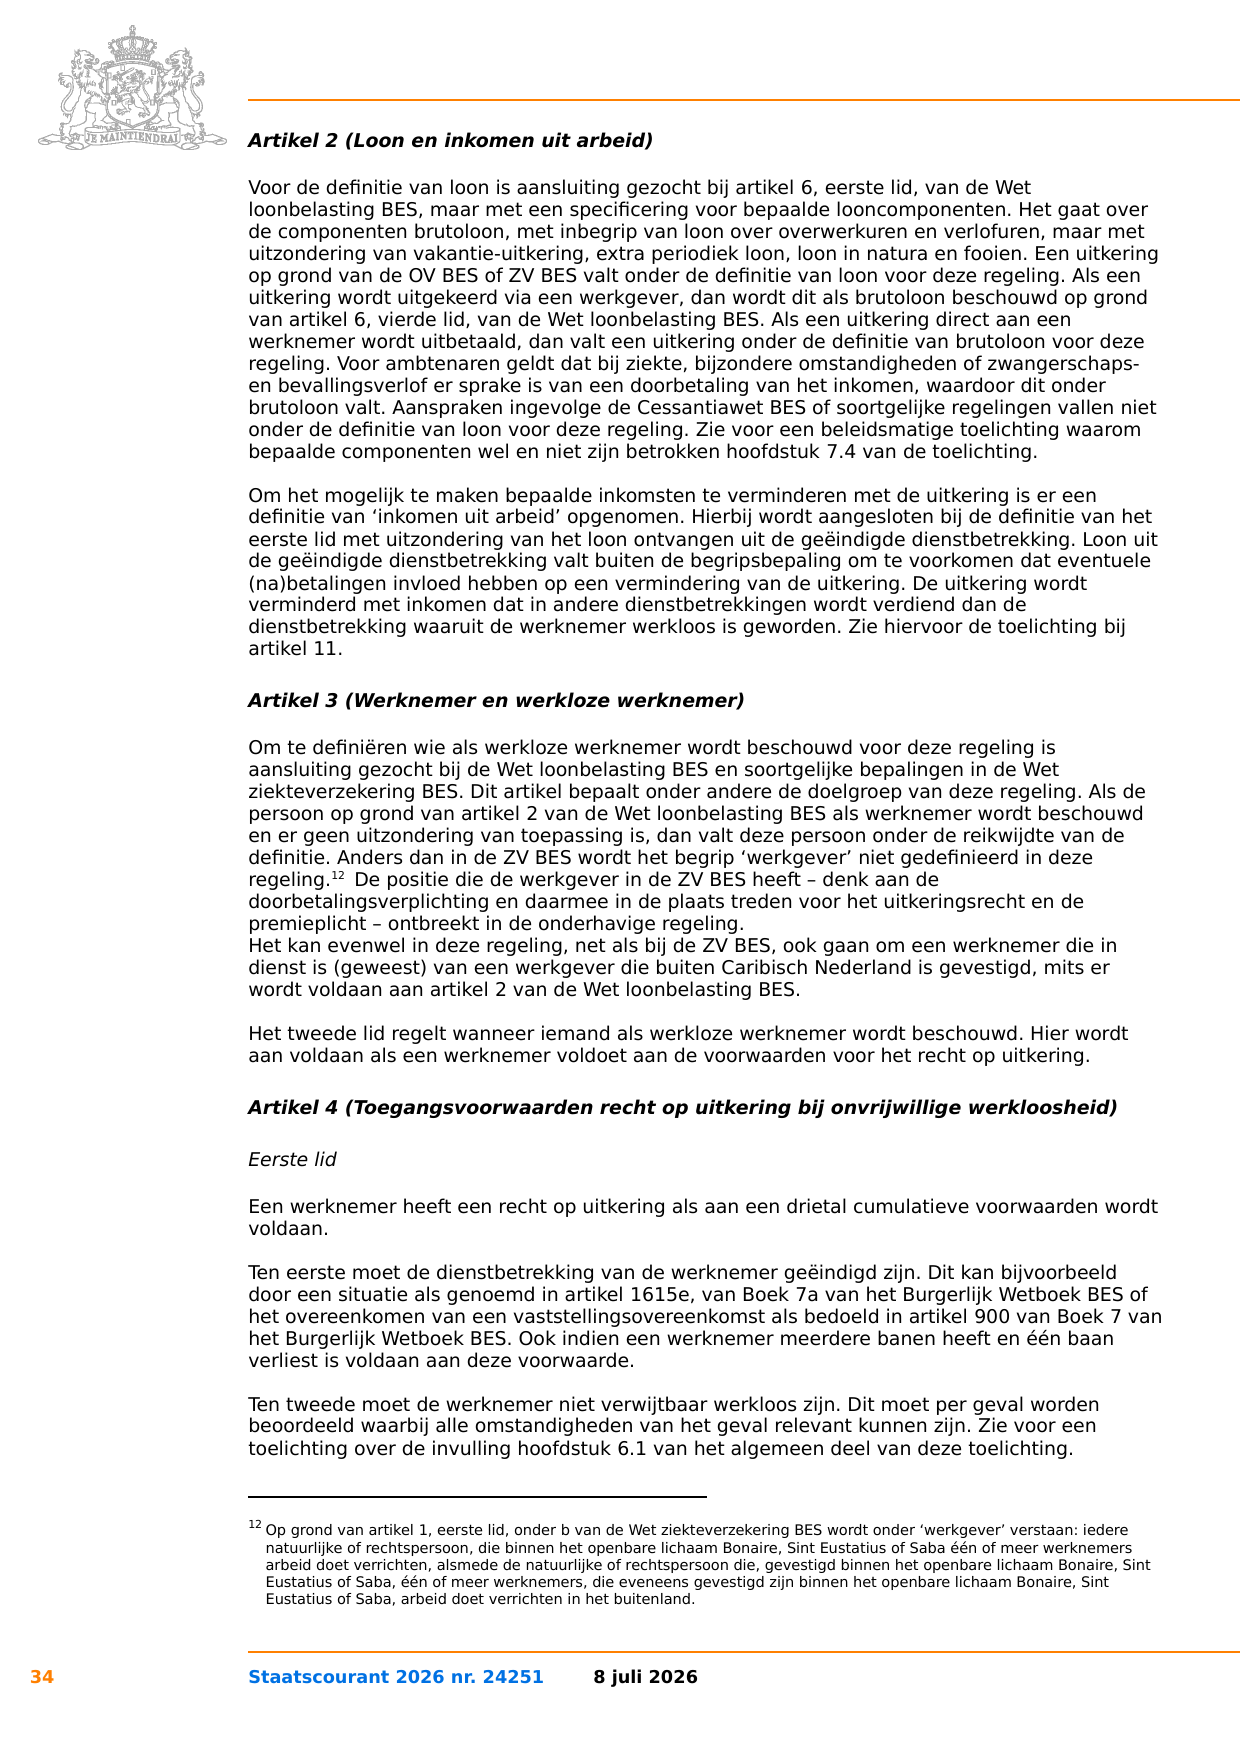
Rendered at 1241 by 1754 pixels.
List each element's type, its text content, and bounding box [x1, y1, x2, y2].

text Voor de definitie van loon is aansluiting gezocht bij artikel 6, eerste lid, van de Wet loonbelasting BES, maar met een specificering voor bepaalde looncomponenten. Het gaat over de componenten brutoloon, met inbegrip van loon over overwerkuren en verlofuren, maar met uitzondering van vakantie-uitkering, extra periodiek loon, loon in natura en fooien. Een uitkering op grond van de OV BES of ZV BES valt onder de definitie van loon voor deze regeling. Als een uitkering wordt uitgekeerd via een werkgever, dan wordt dit als brutoloon beschouwd op grond van artikel 6, vierde lid, van de Wet loonbelasting BES. Als een uitkering direct aan een werknemer wordt uitbetaald, dan valt een uitkering onder de definitie van brutoloon voor deze regeling. Voor ambtenaren geldt dat bij ziekte, bijzondere omstandigheden of zwangerschaps- en bevallingsverlof er sprake is van een doorbetaling van het inkomen, waardoor dit onder brutoloon valt. Aanspraken ingevolge de Cessantiawet BES of soortgelijke regelingen vallen niet onder de definitie van loon voor deze regeling. Zie voor een beleidsmatige toelichting waarom bepaalde componenten wel en niet zijn betrokken hoofdstuk 7.4 van de toelichting. [248, 177, 1163, 463]
picture [38, 25, 227, 150]
text Het tweede lid regelt wanneer iemand als werkloze werknemer wordt beschouwd. Hier wordt aan voldaan als een werknemer voldoet aan de voorwaarden voor het recht op uitkering. [248, 1023, 1163, 1067]
text Een werknemer heeft een recht op uitkering als aan een drietal cumulatieve voorwaarden wordt voldaan. [248, 1196, 1163, 1240]
text Ten tweede moet de werknemer niet verwijtbaar werkloos zijn. Dit moet per geval worden beoordeeld waarbij alle omstandigheden van het geval relevant kunnen zijn. Zie voor een toelichting over de invulling hoofdstuk 6.1 van het algemeen deel van deze toelichting. [248, 1393, 1163, 1459]
subtitle Eerste lid [248, 1149, 1163, 1171]
text Op grond van artikel 1, eerste lid, onder b van de Wet ziekteverzekering BES wordt onder ‘werkgever’ verstaan: iedere natuurlijke of rechtspersoon, die binnen het openbare lichaam Bonaire, Sint Eustatius of Saba één of meer werknemers arbeid doet verrichten, alsmede de natuurlijke of rechtspersoon die, gevestigd binnen het openbare lichaam Bonaire, Sint Eustatius of Saba, één of meer werknemers, die eveneens gevestigd zijn binnen het openbare lichaam Bonaire, Sint Eustatius of Saba, arbeid doet verrichten in het buitenland. [248, 1518, 1163, 1608]
text Om het mogelijk te maken bepaalde inkomsten te verminderen met de uitkering is er een definitie van ‘inkomen uit arbeid’ opgenomen. Hierbij wordt aangesloten bij de definitie van het eerste lid met uitzondering van het loon ontvangen uit de geëindigde dienstbetrekking. Loon uit de geëindigde dienstbetrekking valt buiten de begripsbepaling om te voorkomen dat eventuele (na)betalingen invloed hebben op een vermindering van de uitkering. De uitkering wordt verminderd met inkomen dat in andere dienstbetrekkingen wordt verdiend dan de dienstbetrekking waaruit de werknemer werkloos is geworden. Zie hiervoor de toelichting bij artikel 11. [248, 484, 1163, 660]
subtitle Artikel 4 (Toegangsvoorwaarden recht op uitkering bij onvrijwillige werkloosheid) [248, 1097, 1163, 1119]
text Ten eerste moet de dienstbetrekking van de werknemer geëindigd zijn. Dit kan bijvoorbeeld door een situatie als genoemd in artikel 1615e, van Boek 7a van het Burgerlijk Wetboek BES of het overeenkomen van een vaststellingsovereenkomst als bedoeld in artikel 900 van Boek 7 van het Burgerlijk Wetboek BES. Ook indien een werknemer meerdere banen heeft en één baan verliest is voldaan aan deze voorwaarde. [248, 1262, 1163, 1372]
subtitle Artikel 3 (Werknemer en werkloze werknemer) [248, 690, 1163, 712]
subtitle Artikel 2 (Loon en inkomen uit arbeid) [248, 130, 1163, 152]
text Het kan evenwel in deze regeling, net als bij de ZV BES, ook gaan om een werknemer die in dienst is (geweest) van een werkgever die buiten Caribisch Nederland is gevestigd, mits er wordt voldaan aan artikel 2 van de Wet loonbelasting BES. [248, 935, 1163, 1001]
text Om te definiëren wie als werkloze werknemer wordt beschouwd voor deze regeling is aansluiting gezocht bij de Wet loonbelasting BES en soortgelijke bepalingen in de Wet ziekteverzekering BES. Dit artikel bepaalt onder andere de doelgroep van deze regeling. Als de persoon op grond van artikel 2 van de Wet loonbelasting BES als werknemer wordt beschouwd en er geen uitzondering van toepassing is, dan valt deze persoon onder de reikwijdte van de definitie. Anders dan in de ZV BES wordt het begrip ‘werkgever’ niet gedefinieerd in deze regeling. De positie die de werkgever in de ZV BES heeft – denk aan de doorbetalingsverplichting en daarmee in de plaats treden voor het uitkeringsrecht en de premieplicht – ontbreekt in de onderhavige regeling. [248, 737, 1163, 935]
